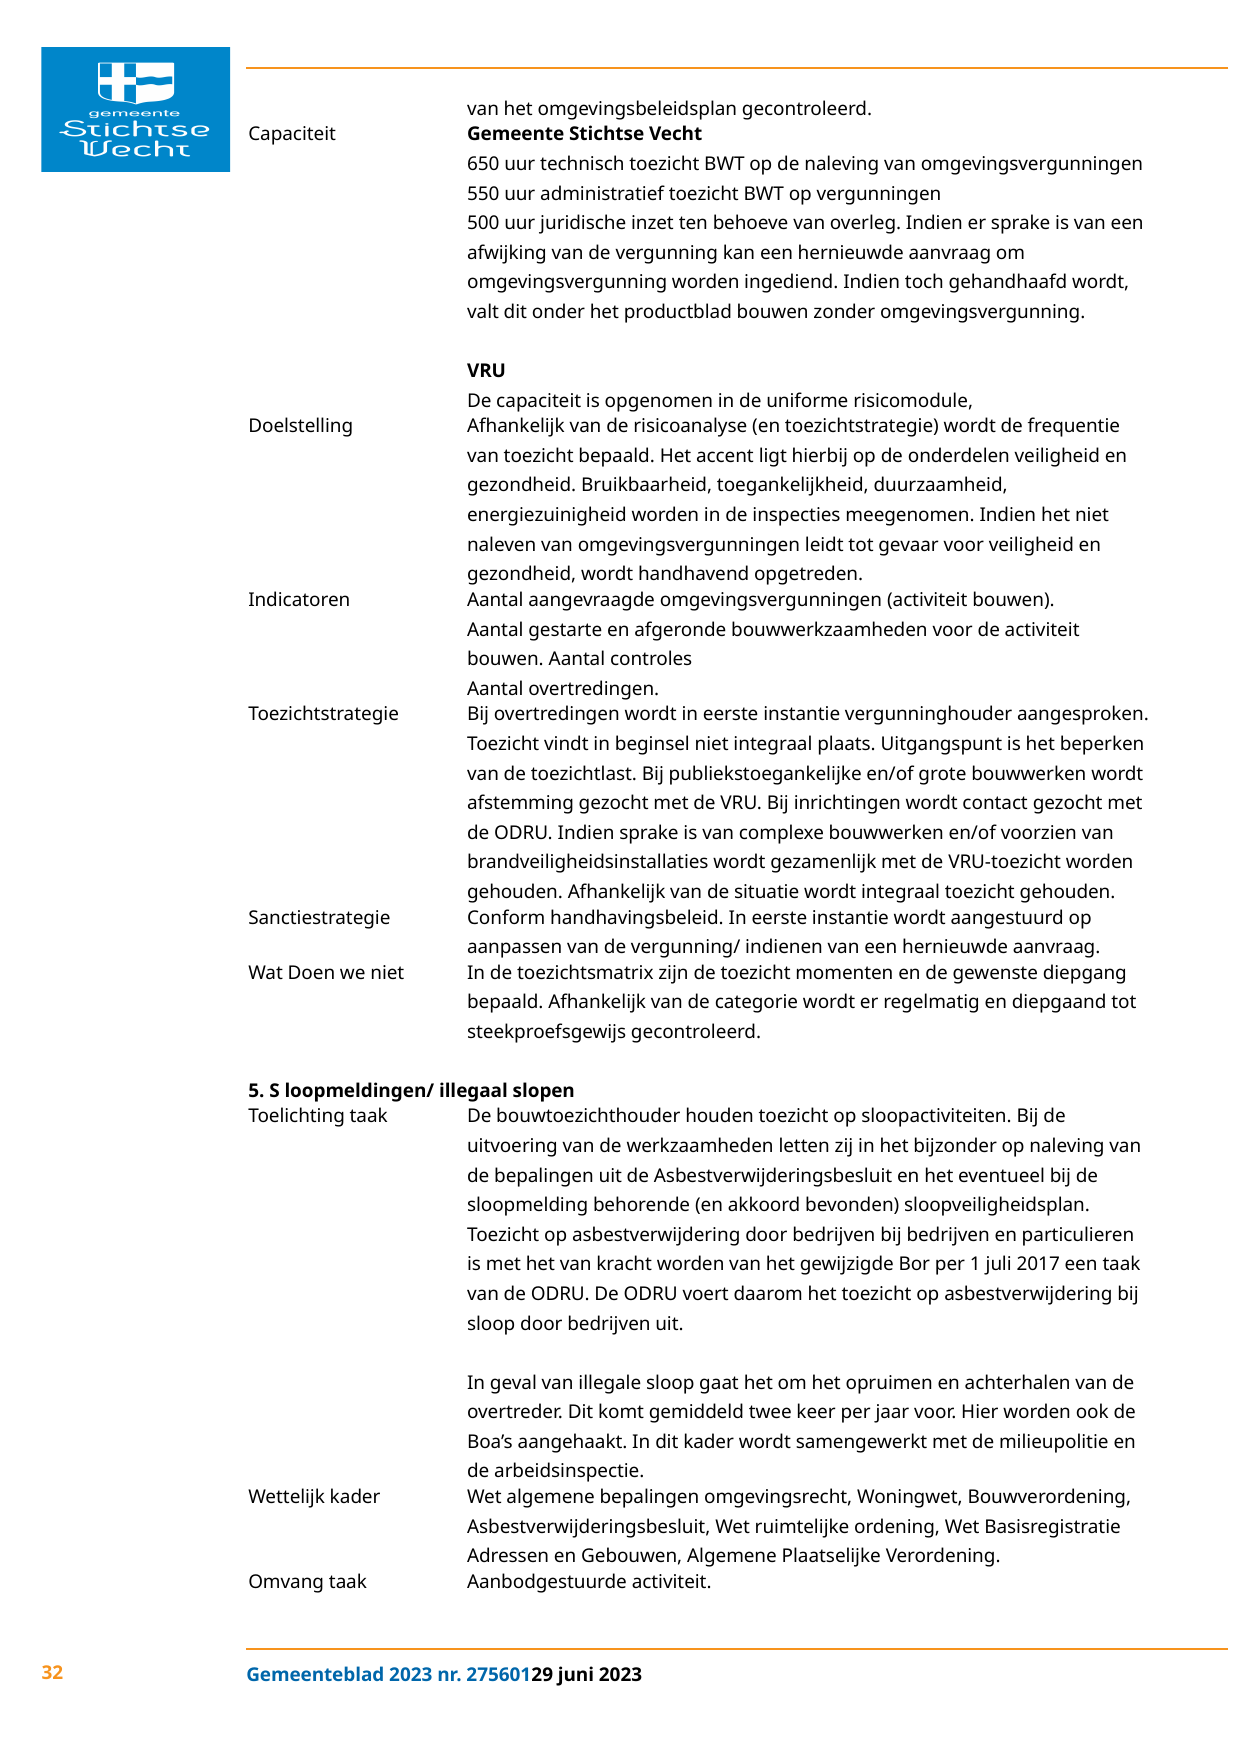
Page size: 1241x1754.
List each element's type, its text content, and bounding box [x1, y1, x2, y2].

table_cell van het omgevingsbeleidsplan gecontroleerd. [467, 95, 1152, 121]
table_cell Toezichtstrategie [248, 701, 467, 904]
table_header 5. S loopmeldingen/ illegaal slopen [248, 1077, 1152, 1103]
table_cell Aanbodgestuurde activiteit. [467, 1568, 1152, 1594]
table_cell Wet algemene bepalingen omgevingsrecht, Woningwet, Bouwverordening, Asbestverwijderingsbesluit, Wet ruimtelijke ordening, Wet Basisregistratie Adressen en Gebouwen, Algemene Plaatselijke Verordening. [467, 1484, 1152, 1568]
table_cell Conform handhavingsbeleid. In eerste instantie wordt aangestuurd op aanpassen van de vergunning/ indienen van een hernieuwde aanvraag. [467, 904, 1152, 959]
table_cell Gemeente Stichtse Vecht 650 uur technisch toezicht BWT op de naleving van omgevingsvergunningen 550 uur administratief toezicht BWT op vergunningen 500 uur juridische inzet ten behoeve van overleg. Indien er sprake is van een afwijking van de vergunning kan een hernieuwde aanvraag om omgevingsvergunning worden ingediend. Indien toch gehandhaafd wordt, valt dit onder het productblad bouwen zonder omgevingsvergunning. VRU De capaciteit is opgenomen in de uniforme risicomodule, [467, 121, 1152, 412]
table_cell Toelichting taak [248, 1103, 467, 1483]
table_cell [248, 95, 467, 121]
table_cell Wettelijk kader [248, 1484, 467, 1568]
picture [99, 63, 135, 101]
table_cell Capaciteit [248, 121, 467, 412]
table_cell Omvang taak [248, 1568, 467, 1594]
table_cell Indicatoren [248, 586, 467, 701]
table_cell Bij overtredingen wordt in eerste instantie vergunninghouder aangesproken. Toezicht vindt in beginsel niet integraal plaats. Uitgangspunt is het beperken van de toezichtlast. Bij publiekstoegankelijke en/of grote bouwwerken wordt afstemming gezocht met de VRU. Bij inrichtingen wordt contact gezocht met de ODRU. Indien sprake is van complexe bouwwerken en/of voorzien van brandveiligheidsinstallaties wordt gezamenlijk met de VRU-toezicht worden gehouden. Afhankelijk van de situatie wordt integraal toezicht gehouden. [467, 701, 1152, 904]
table_cell De bouwtoezichthouder houden toezicht op sloopactiviteiten. Bij de uitvoering van de werkzaamheden letten zij in het bijzonder op naleving van de bepalingen uit de Asbestverwijderingsbesluit en het eventueel bij de sloopmelding behorende (en akkoord bevonden) sloopveiligheidsplan. Toezicht op asbestverwijdering door bedrijven bij bedrijven en particulieren is met het van kracht worden van het gewijzigde Bor per 1 juli 2017 een taak van de ODRU. De ODRU voert daarom het toezicht op asbestverwijdering bij sloop door bedrijven uit. In geval van illegale sloop gaat het om het opruimen en achterhalen van de overtreder. Dit komt gemiddeld twee keer per jaar voor. Hier worden ook de Boa’s aangehaakt. In dit kader wordt samengewerkt met de milieupolitie en de arbeidsinspectie. [467, 1103, 1152, 1483]
table_cell Afhankelijk van de risicoanalyse (en toezichtstrategie) wordt de frequentie van toezicht bepaald. Het accent ligt hierbij op de onderdelen veiligheid en gezondheid. Bruikbaarheid, toegankelijkheid, duurzaamheid, energiezuinigheid worden in de inspecties meegenomen. Indien het niet naleven van omgevingsvergunningen leidt tot gevaar voor veiligheid en gezondheid, wordt handhavend opgetreden. [467, 413, 1152, 586]
table_cell Doelstelling [248, 413, 467, 586]
table_cell Sanctiestrategie [248, 904, 467, 959]
table_cell In de toezichtsmatrix zijn de toezicht momenten en de gewenste diepgang bepaald. Afhankelijk van de categorie wordt er regelmatig en diepgaand tot steekproefsgewijs gecontroleerd. [467, 959, 1152, 1044]
table_cell Wat Doen we niet [248, 959, 467, 1044]
picture [137, 63, 174, 103]
table_cell Aantal aangevraagde omgevingsvergunningen (activiteit bouwen). Aantal gestarte en afgeronde bouwwerkzaamheden voor de activiteit bouwen. Aantal controles Aantal overtredingen. [467, 586, 1152, 701]
